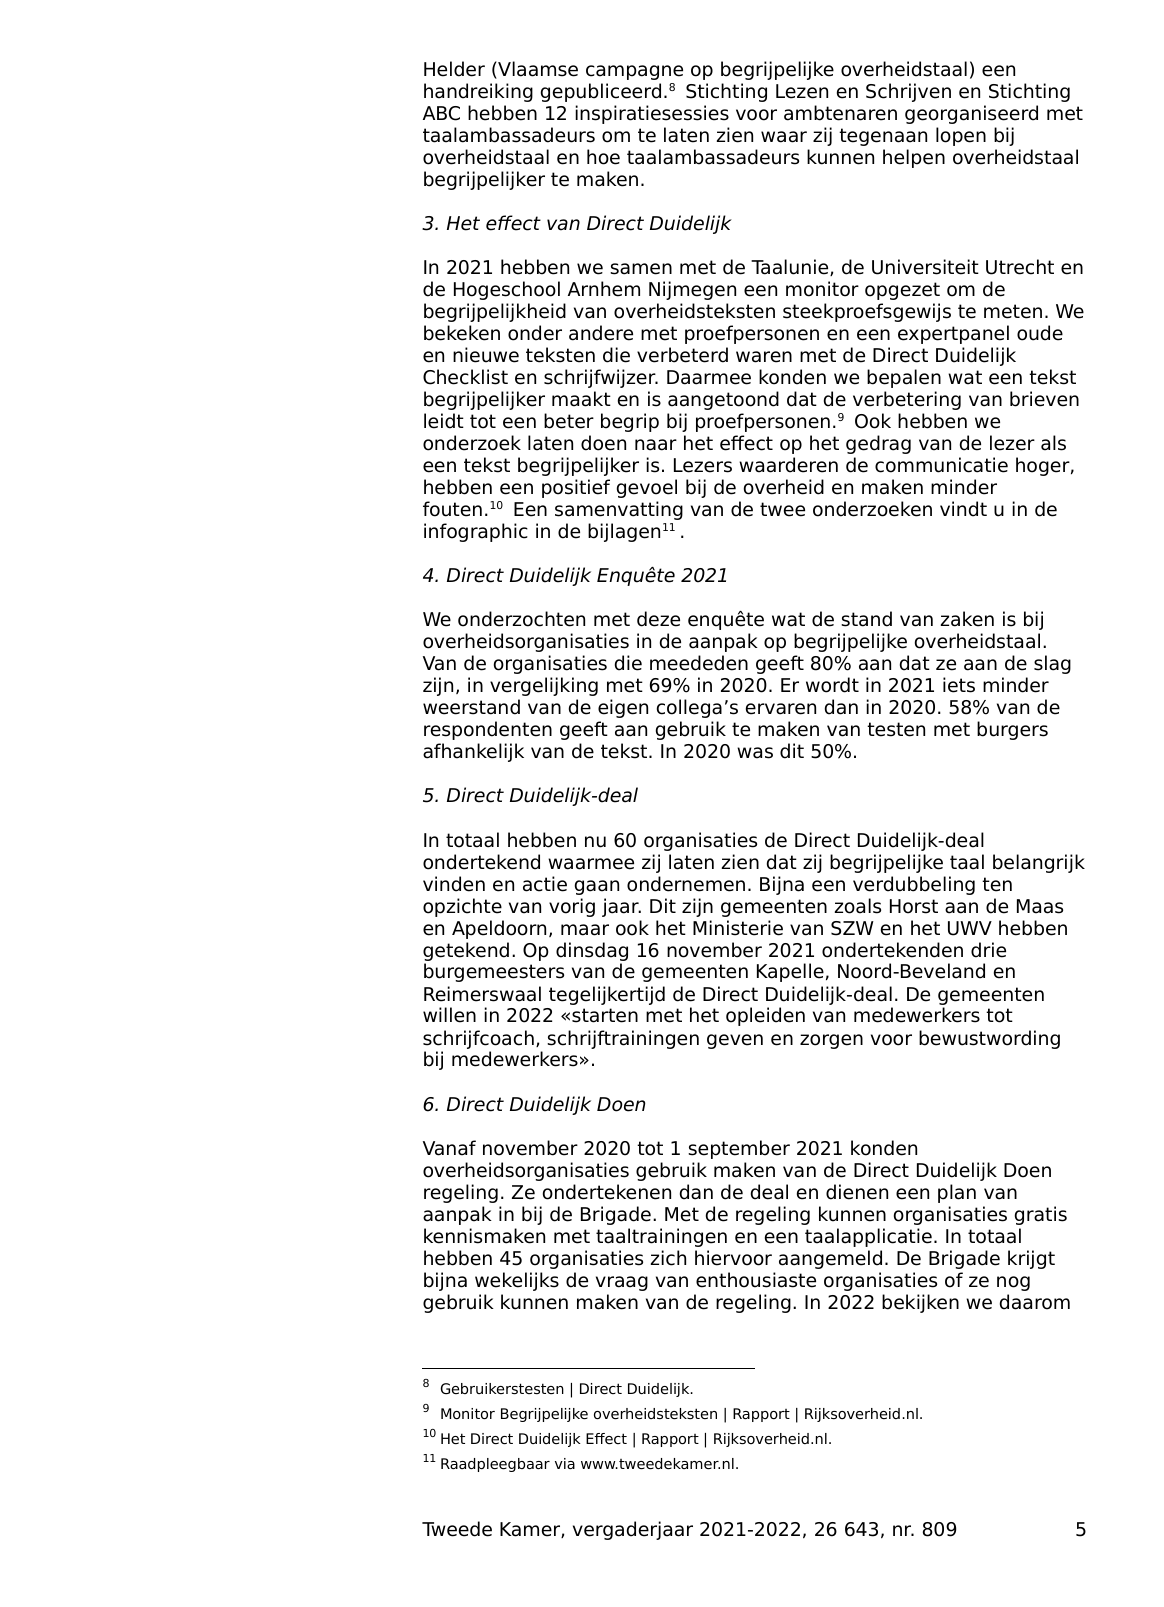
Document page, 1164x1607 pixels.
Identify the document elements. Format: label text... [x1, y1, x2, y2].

text In totaal hebben nu 60 organisaties de Direct Duidelijk-deal ondertekend waarmee zij laten zien dat zij begrijpelijke taal belangrijk vinden en actie gaan ondernemen. Bijna een verdubbeling ten opzichte van vorig jaar. Dit zijn gemeenten zoals Horst aan de Maas en Apeldoorn, maar ook het Ministerie van SZW en het UWV hebben getekend. Op dinsdag 16 november 2021 ondertekenden drie burgemeesters van de gemeenten Kapelle, Noord-Beveland en Reimerswaal tegelijkertijd de Direct Duidelijk-deal. De gemeenten willen in 2022 «starten met het opleiden van medewerkers tot schrijfcoach, schrijftrainingen geven en zorgen voor bewustwording bij medewerkers». [422, 829, 1087, 1071]
text Gebruikerstesten | Direct Duidelijk. [422, 1377, 1087, 1399]
subtitle 3. Het effect van Direct Duidelijk [422, 213, 1087, 235]
subtitle 5. Direct Duidelijk-deal [422, 785, 1087, 807]
text Monitor Begrijpelijke overheidsteksten | Rapport | Rijksoverheid.nl. [422, 1402, 1087, 1424]
text We onderzochten met deze enquête wat de stand van zaken is bij overheidsorganisaties in de aanpak op begrijpelijke overheidstaal. Van de organisaties die meededen geeft 80% aan dat ze aan de slag zijn, in vergelijking met 69% in 2020. Er wordt in 2021 iets minder weerstand van de eigen collega’s ervaren dan in 2020. 58% van de respondenten geeft aan gebruik te maken van testen met burgers afhankelijk van de tekst. In 2020 was dit 50%. [422, 609, 1087, 763]
text In 2021 hebben we samen met de Taalunie, de Universiteit Utrecht en de Hogeschool Arnhem Nijmegen een monitor opgezet om de begrijpelijkheid van overheidsteksten steekproefsgewijs te meten. We bekeken onder andere met proefpersonen en een expertpanel oude en nieuwe teksten die verbeterd waren met de Direct Duidelijk Checklist en schrijfwijzer. Daarmee konden we bepalen wat een tekst begrijpelijker maakt en is aangetoond dat de verbetering van brieven leidt tot een beter begrip bij proefpersonen. Ook hebben we onderzoek laten doen naar het effect op het gedrag van de lezer als een tekst begrijpelijker is. Lezers waarderen de communicatie hoger, hebben een positief gevoel bij de overheid en maken minder fouten. Een samenvatting van de twee onderzoeken vindt u in de infographic in de bijlagen. [422, 257, 1087, 543]
text Het Direct Duidelijk Effect | Rapport | Rijksoverheid.nl. [422, 1427, 1087, 1449]
text Raadpleegbaar via www.tweedekamer.nl. [422, 1452, 1087, 1474]
subtitle 6. Direct Duidelijk Doen [422, 1093, 1087, 1116]
subtitle 4. Direct Duidelijk Enquête 2021 [422, 565, 1087, 587]
text Helder (Vlaamse campagne op begrijpelijke overheidstaal) een handreiking gepubliceerd. Stichting Lezen en Schrijven en Stichting ABC hebben 12 inspiratiesessies voor ambtenaren georganiseerd met taalambassadeurs om te laten zien waar zij tegenaan lopen bij overheidstaal en hoe taalambassadeurs kunnen helpen overheidstaal begrijpelijker te maken. [422, 59, 1087, 191]
text Vanaf november 2020 tot 1 september 2021 konden overheidsorganisaties gebruik maken van de Direct Duidelijk Doen regeling. Ze ondertekenen dan de deal en dienen een plan van aanpak in bij de Brigade. Met de regeling kunnen organisaties gratis kennismaken met taaltrainingen en een taalapplicatie. In totaal hebben 45 organisaties zich hiervoor aangemeld. De Brigade krijgt bijna wekelijks de vraag van enthousiaste organisaties of ze nog gebruik kunnen maken van de regeling. In 2022 bekijken we daarom [422, 1138, 1087, 1313]
